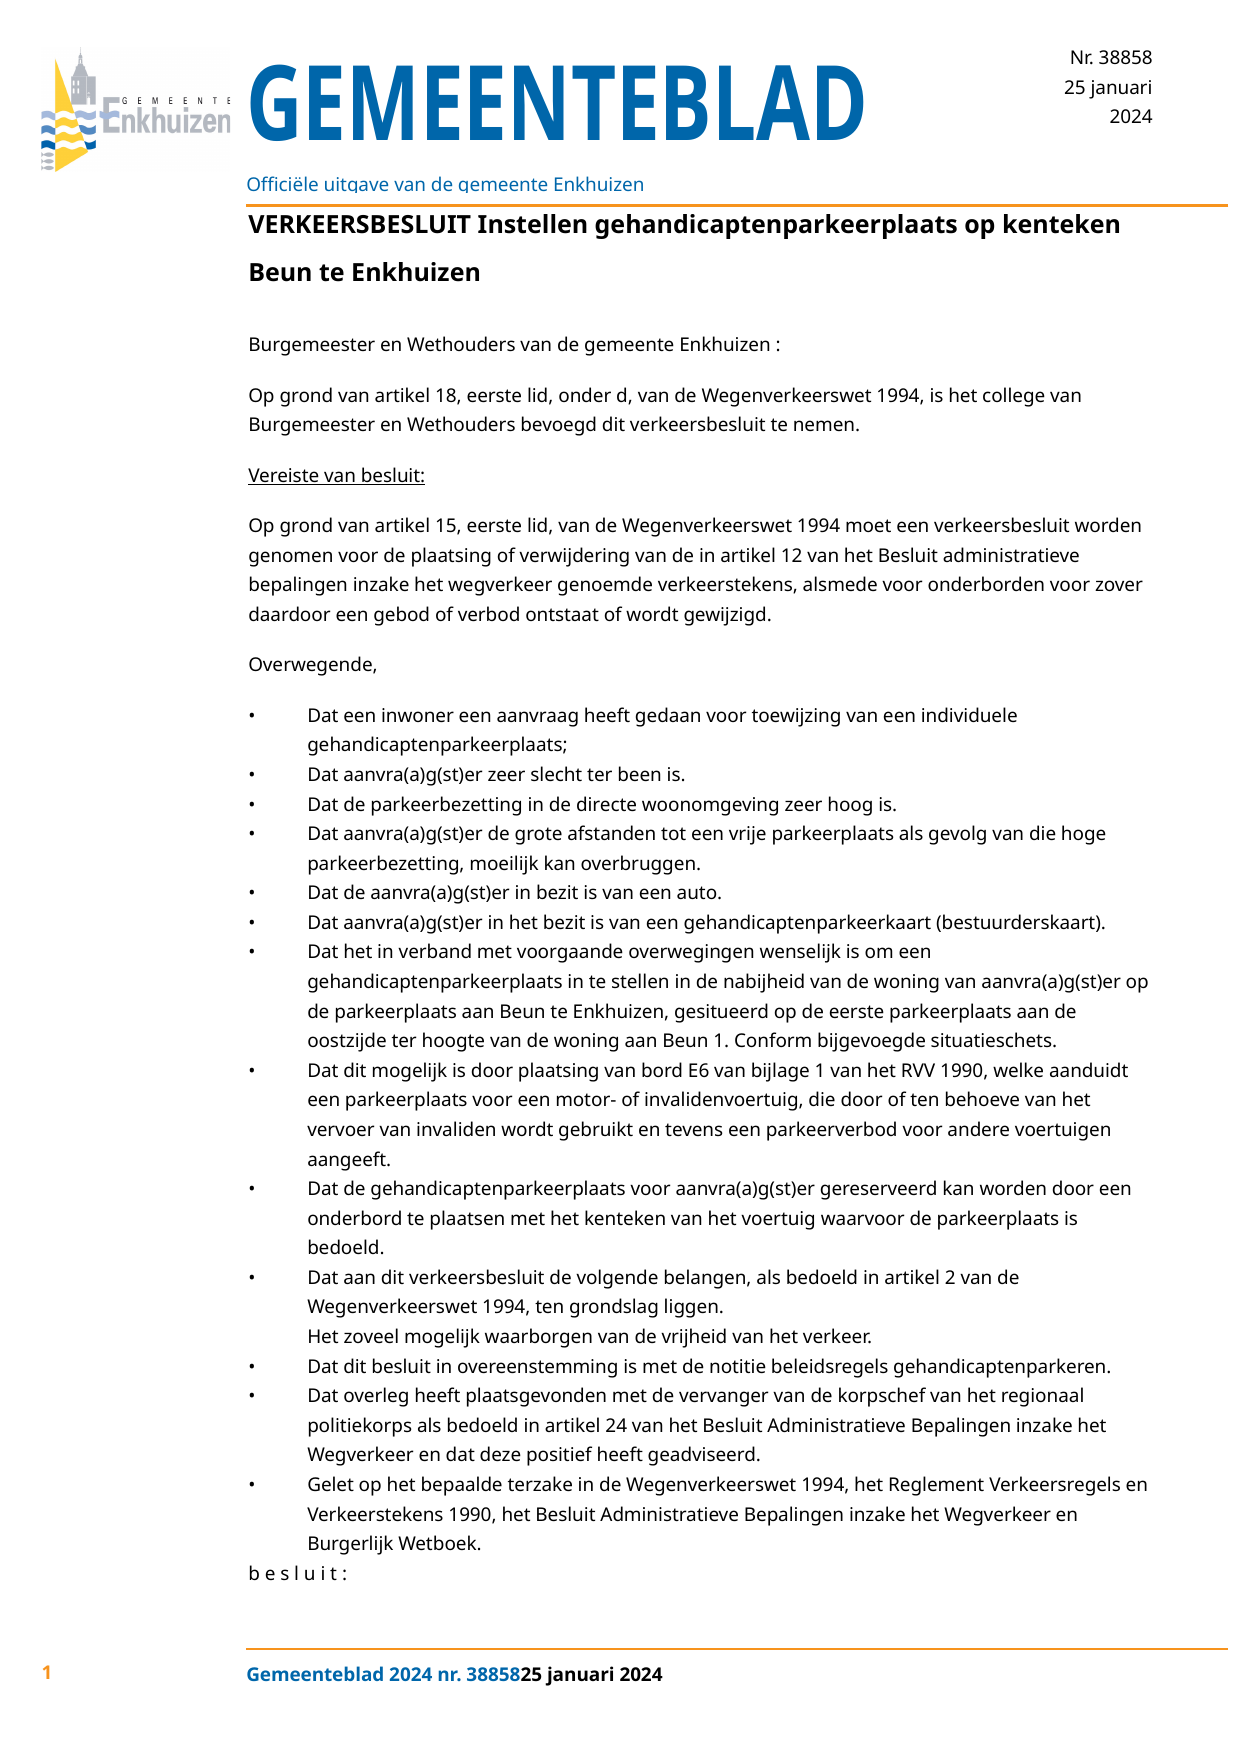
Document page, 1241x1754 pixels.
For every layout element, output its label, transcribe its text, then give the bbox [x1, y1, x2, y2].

list Dat dit mogelijk is door plaatsing van bord E6 van bijlage 1 van het RVV 1990, welke aanduidt een parkeerplaats voor een motor- of invalidenvoertuig, die door of ten behoeve van het vervoer van invaliden wordt gebruikt en tevens een parkeerverbod voor andere voertuigen aangeeft. [248, 1057, 1152, 1171]
list Dat de parkeerbezetting in de directe woonomgeving zeer hoog is. [248, 791, 1152, 816]
list Dat aan dit verkeersbesluit de volgende belangen, als bedoeld in artikel 2 van de Wegenverkeerswet 1994, ten grondslag liggen. [248, 1264, 1152, 1319]
list Dat de gehandicaptenparkeerplaats voor aanvra(a)g(st)er gereserveerd kan worden door een onderbord te plaatsen met het kenteken van het voertuig waarvoor de parkeerplaats is bedoeld. [248, 1175, 1152, 1260]
text Op grond van artikel 15, eerste lid, van de Wegenverkeerswet 1994 moet een verkeersbesluit worden genomen voor de plaatsing of verwijdering van de in artikel 12 van het Besluit administratieve bepalingen inzake het wegverkeer genoemde verkeerstekens, alsmede voor onderborden voor zover daardoor een gebod of verbod ontstaat of wordt gewijzigd. [248, 512, 1152, 627]
text Vereiste van besluit: [248, 462, 1152, 488]
list Het zoveel mogelijk waarborgen van de vrijheid van het verkeer. [248, 1323, 1152, 1349]
list Dat aanvra(a)g(st)er zeer slecht ter been is. [248, 761, 1152, 787]
list Dat de aanvra(a)g(st)er in bezit is van een auto. [248, 879, 1152, 905]
list Dat aanvra(a)g(st)er in het bezit is van een gehandicaptenparkeerkaart (bestuurderskaart). [248, 909, 1152, 935]
list Dat een inwoner een aanvraag heeft gedaan voor toewijzing van een individuele gehandicaptenparkeerplaats; [248, 702, 1152, 757]
list Dat dit besluit in overeenstemming is met de notitie beleidsregels gehandicaptenparkeren. [248, 1353, 1152, 1378]
list Gelet op het bepaalde terzake in de Wegenverkeerswet 1994, het Reglement Verkeersregels en Verkeerstekens 1990, het Besluit Administratieve Bepalingen inzake het Wegverkeer en Burgerlijk Wetboek. [248, 1471, 1152, 1556]
text b e s l u i t : [248, 1560, 1152, 1586]
list Dat aanvra(a)g(st)er de grote afstanden tot een vrije parkeerplaats als gevolg van die hoge parkeerbezetting, moeilijk kan overbruggen. [248, 820, 1152, 876]
text Op grond van artikel 18, eerste lid, onder d, van de Wegenverkeerswet 1994, is het college van Burgemeester en Wethouders bevoegd dit verkeersbesluit te nemen. [248, 382, 1152, 437]
text Overwegende, [248, 652, 1152, 677]
text VERKEERSBESLUIT Instellen gehandicaptenparkeerplaats op kenteken Beun te Enkhuizen [248, 207, 1152, 288]
picture [41, 47, 231, 172]
list Dat het in verband met voorgaande overwegingen wenselijk is om een gehandicaptenparkeerplaats in te stellen in de nabijheid van de woning van aanvra(a)g(st)er op de parkeerplaats aan Beun te Enkhuizen, gesitueerd op de eerste parkeerplaats aan de oostzijde ter hoogte van de woning aan Beun 1. Conform bijgevoegde situatieschets. [248, 939, 1152, 1053]
text Burgemeester en Wethouders van de gemeente Enkhuizen : [248, 332, 1152, 357]
list Dat overleg heeft plaatsgevonden met de vervanger van de korpschef van het regionaal politiekorps als bedoeld in artikel 24 van het Besluit Administratieve Bepalingen inzake het Wegverkeer en dat deze positief heeft geadviseerd. [248, 1382, 1152, 1467]
